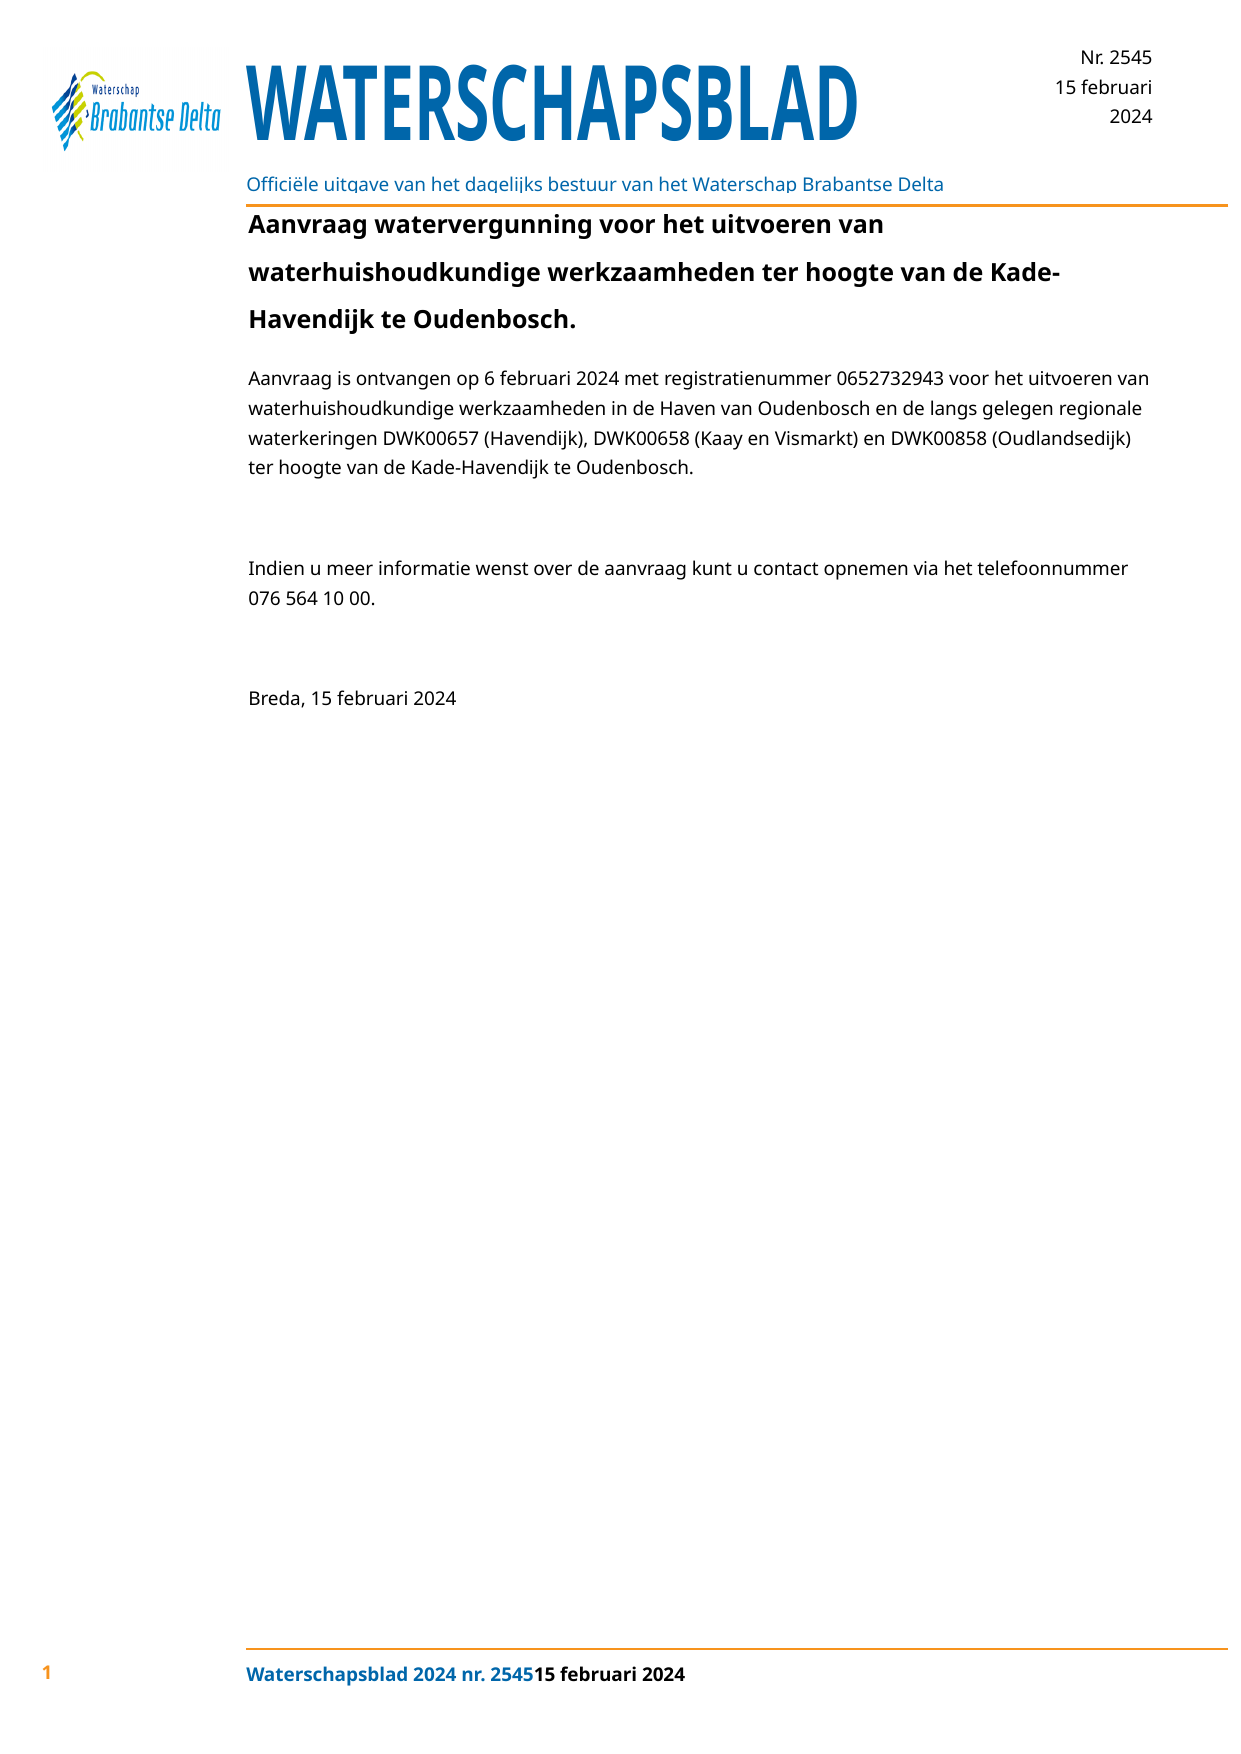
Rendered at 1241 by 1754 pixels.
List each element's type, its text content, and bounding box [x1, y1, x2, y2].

text Breda, 15 februari 2024 [248, 686, 1152, 711]
picture [41, 47, 231, 172]
text Aanvraag watervergunning voor het uitvoeren van waterhuishoudkundige werkzaamheden ter hoogte van de Kade-Havendijk te Oudenbosch. [248, 207, 1152, 336]
text Indien u meer informatie wenst over de aanvraag kunt u contact opnemen via het telefoonnummer 076 564 10 00. [248, 555, 1152, 610]
text Aanvraag is ontvangen op 6 februari 2024 met registratienummer 0652732943 voor het uitvoeren van waterhuishoudkundige werkzaamheden in de Haven van Oudenbosch en de langs gelegen regionale waterkeringen DWK00657 (Havendijk), DWK00658 (Kaay en Vismarkt) en DWK00858 (Oudlandsedijk) ter hoogte van de Kade-Havendijk te Oudenbosch. [248, 366, 1152, 480]
